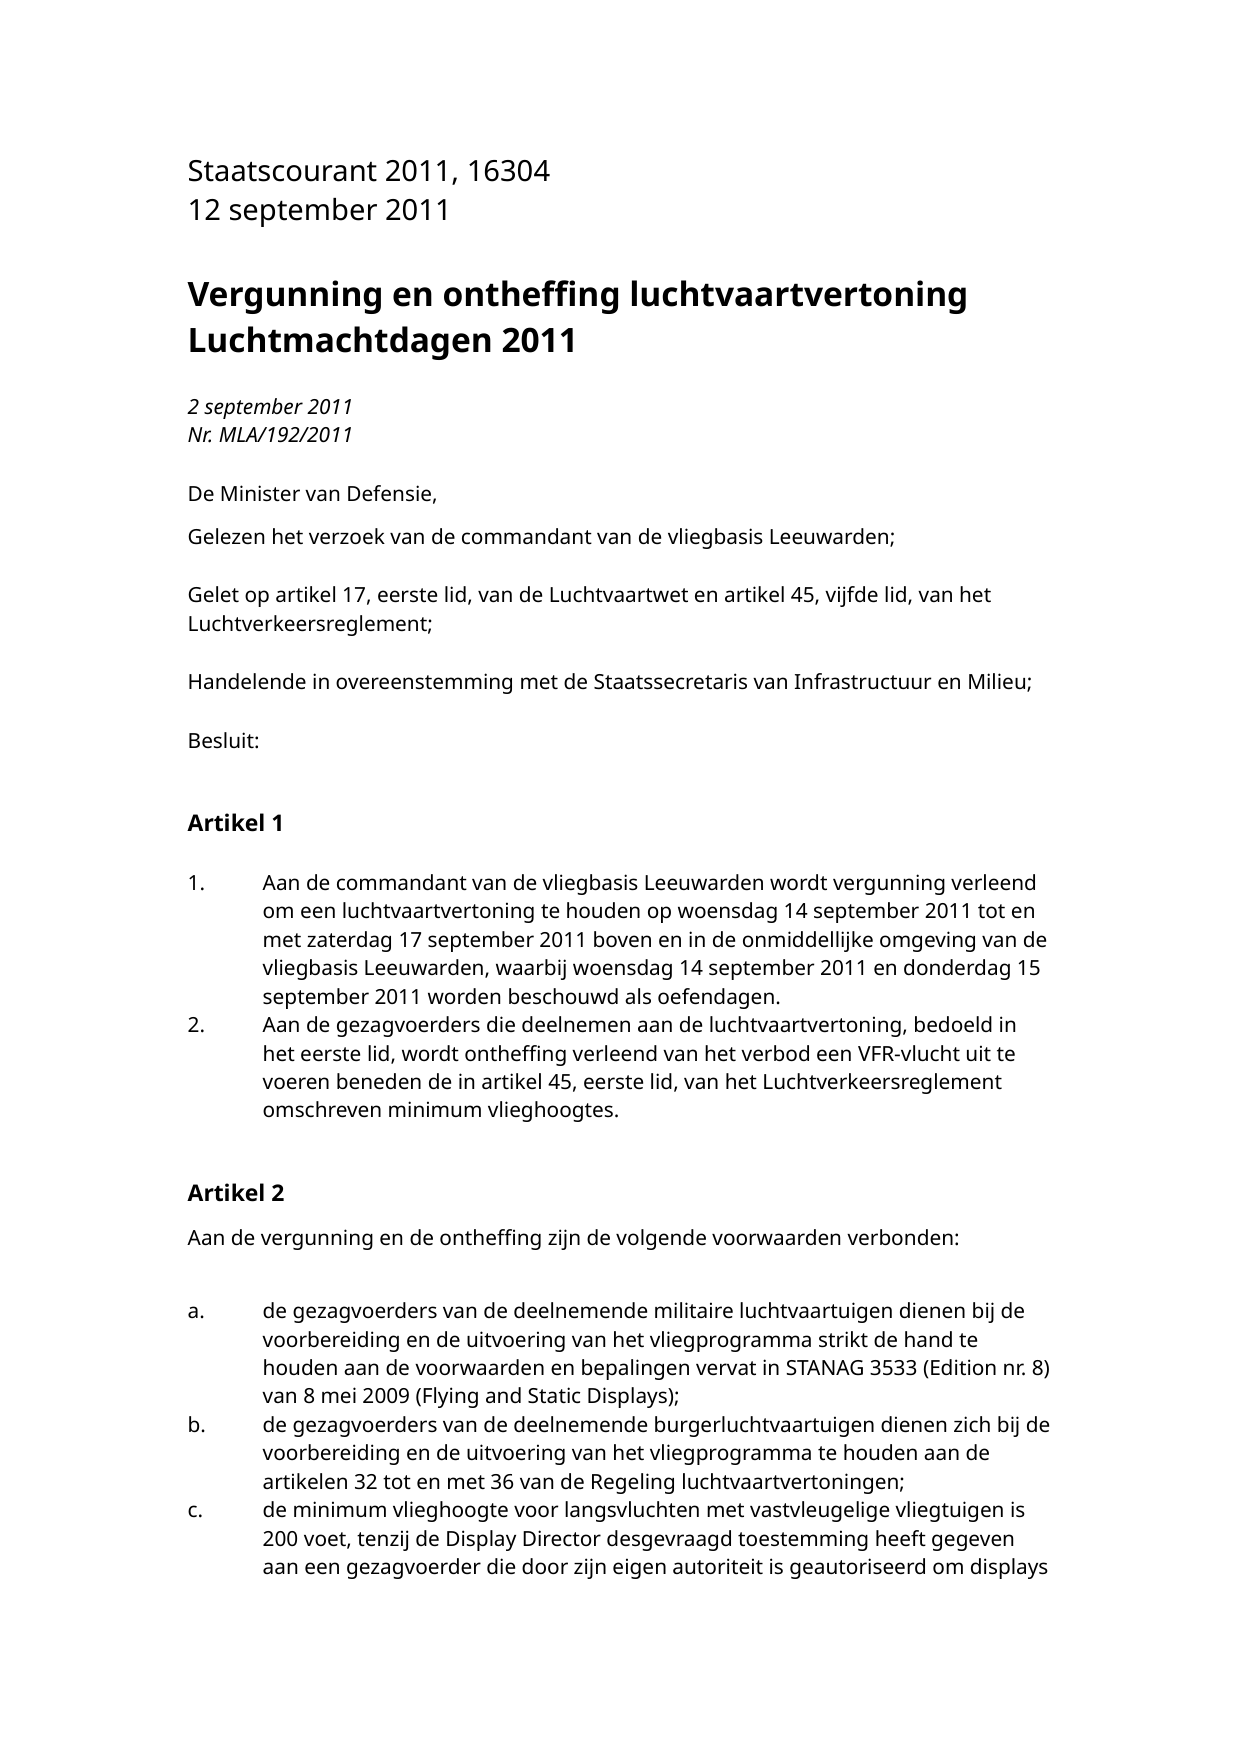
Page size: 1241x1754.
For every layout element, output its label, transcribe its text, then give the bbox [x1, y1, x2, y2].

text 2 september 2011 [187, 392, 1053, 420]
text Nr. MLA/192/2011 [187, 420, 1053, 449]
text Besluit: [187, 726, 1053, 754]
text Staatscourant 2011, 16304 [187, 150, 1053, 190]
text Handelende in overeenstemming met de Staatssecretaris van Infrastructuur en Milieu; [187, 667, 1053, 696]
list de gezagvoerders van de deelnemende militaire luchtvaartuigen dienen bij de voorbereiding en de uitvoering van het vliegprogramma strikt de hand te houden aan de voorwaarden en bepalingen vervat in STANAG 3533 (Edition nr. 8) van 8 mei 2009 (Flying and Static Displays); [187, 1296, 1053, 1410]
subtitle Artikel 1 [187, 807, 1053, 838]
list Aan de commandant van de vliegbasis Leeuwarden wordt vergunning verleend om een luchtvaartvertoning te houden op woensdag 14 september 2011 tot en met zaterdag 17 september 2011 boven en in de onmiddellijke omgeving van de vliegbasis Leeuwarden, waarbij woensdag 14 september 2011 en donderdag 15 september 2011 worden beschouwd als oefendagen. [187, 868, 1053, 1010]
list de minimum vlieghoogte voor langsvluchten met vastvleugelige vliegtuigen is 200 voet, tenzij de Display Director desgevraagd toestemming heeft gegeven aan een gezagvoerder die door zijn eigen autoriteit is geautoriseerd om displays [187, 1495, 1053, 1581]
list Aan de gezagvoerders die deelnemen aan de luchtvaartvertoning, bedoeld in het eerste lid, wordt ontheffing verleend van het verbod een VFR-vlucht uit te voeren beneden de in artikel 45, eerste lid, van het Luchtverkeersreglement omschreven minimum vlieghoogtes. [187, 1010, 1053, 1124]
text De Minister van Defensie, [187, 479, 1053, 507]
text 12 september 2011 [187, 190, 1053, 229]
text Aan de vergunning en de ontheffing zijn de volgende voorwaarden verbonden: [187, 1223, 1053, 1251]
list de gezagvoerders van de deelnemende burgerluchtvaartuigen dienen zich bij de voorbereiding en de uitvoering van het vliegprogramma te houden aan de artikelen 32 tot en met 36 van de Regeling luchtvaartvertoningen; [187, 1410, 1053, 1495]
text Gelezen het verzoek van de commandant van de vliegbasis Leeuwarden; [187, 522, 1053, 551]
subtitle Artikel 2 [187, 1177, 1053, 1208]
subtitle Vergunning en ontheffing luchtvaartvertoning Luchtmachtdagen 2011 [187, 271, 1053, 362]
text Gelet op artikel 17, eerste lid, van de Luchtvaartwet en artikel 45, vijfde lid, van het Luchtverkeersreglement; [187, 581, 1053, 637]
